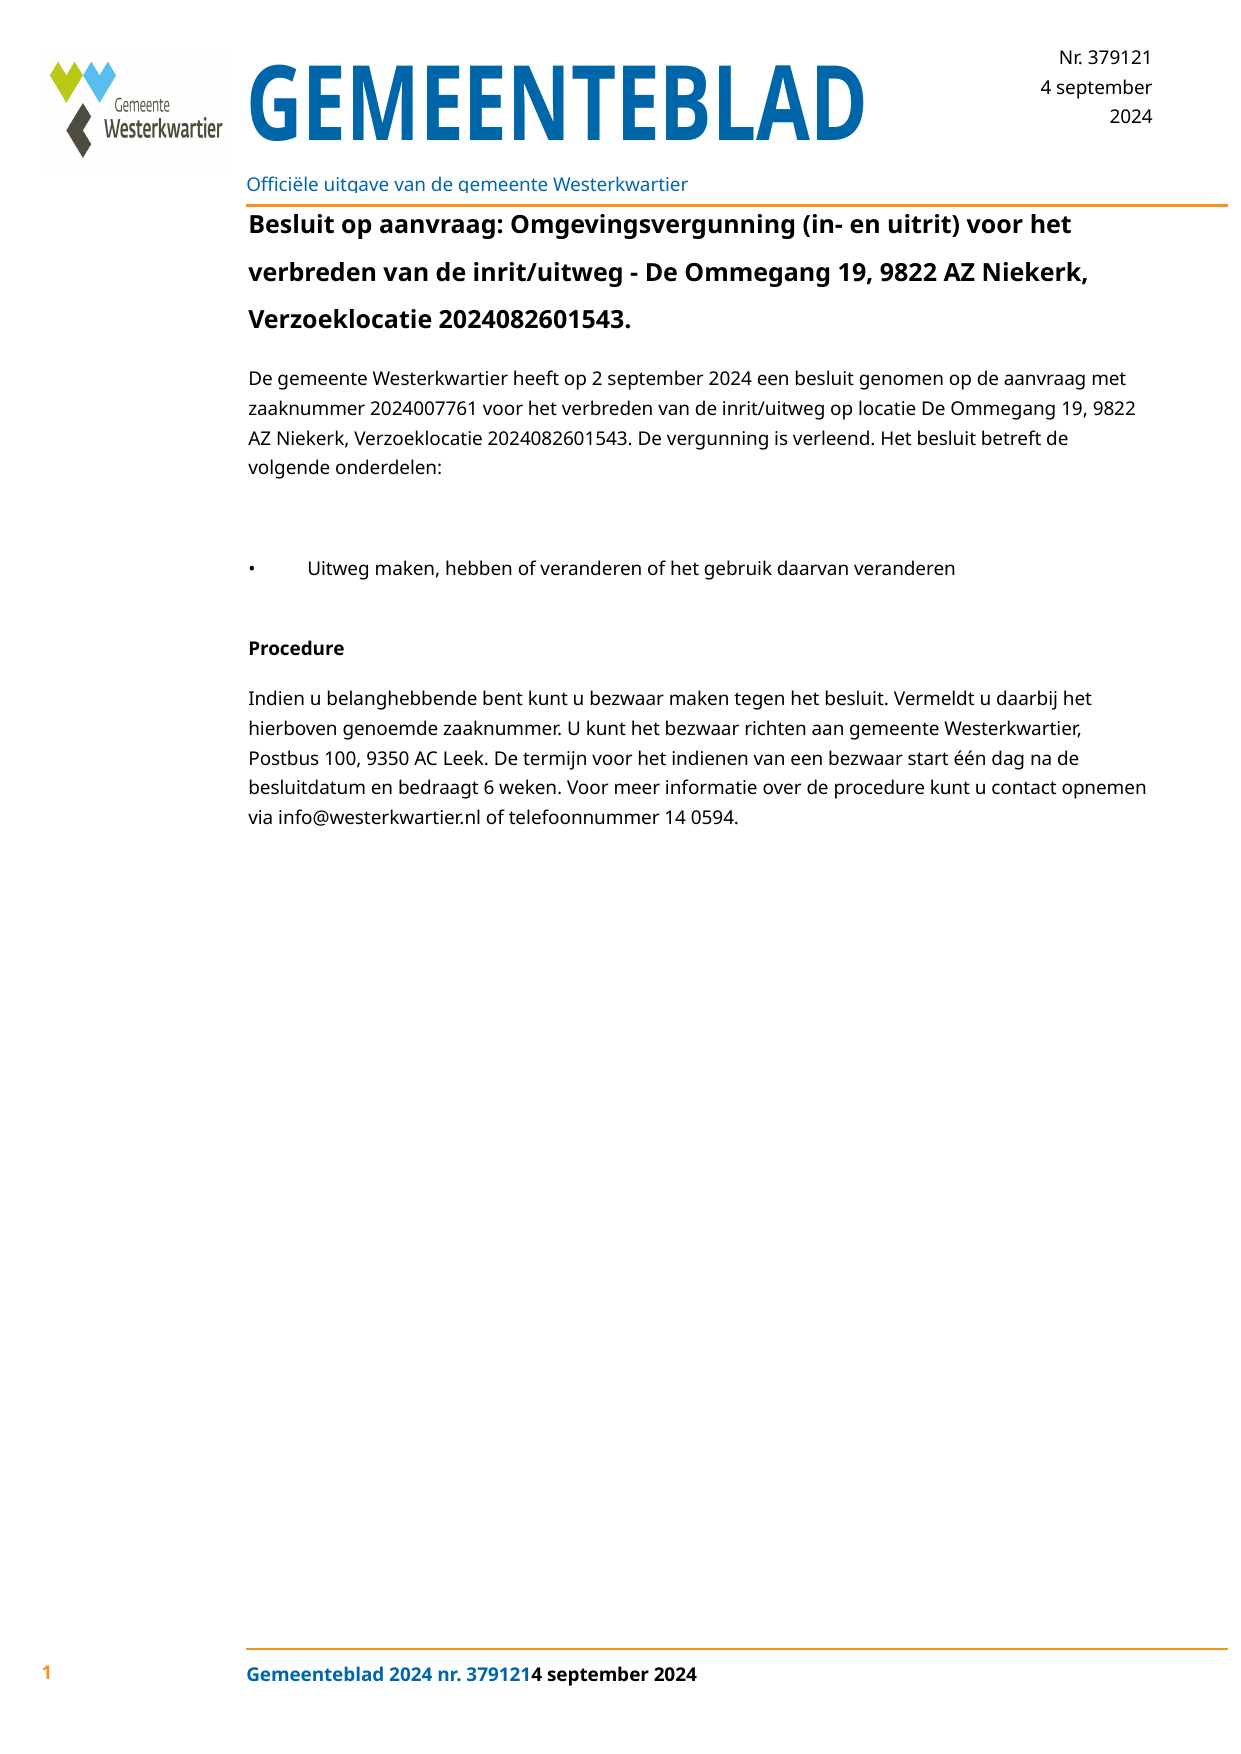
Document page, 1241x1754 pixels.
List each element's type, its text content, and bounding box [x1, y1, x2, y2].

picture [41, 47, 231, 172]
text Indien u belanghebbende bent kunt u bezwaar maken tegen het besluit. Vermeldt u daarbij het hierboven genoemde zaaknummer. U kunt het bezwaar richten aan gemeente Westerkwartier, Postbus 100, 9350 AC Leek. De termijn voor het indienen van een bezwaar start één dag na de besluitdatum en bedraagt 6 weken. Voor meer informatie over de procedure kunt u contact opnemen via info@westerkwartier.nl of telefoonnummer 14 0594. [248, 686, 1152, 829]
text Besluit op aanvraag: Omgevingsvergunning (in- en uitrit) voor het verbreden van de inrit/uitweg - De Ommegang 19, 9822 AZ Niekerk, Verzoeklocatie 2024082601543. [248, 207, 1152, 336]
list Uitweg maken, hebben of veranderen of het gebruik daarvan veranderen [248, 555, 1152, 581]
text Procedure [248, 635, 1152, 661]
text De gemeente Westerkwartier heeft op 2 september 2024 een besluit genomen op de aanvraag met zaaknummer 2024007761 voor het verbreden van de inrit/uitweg op locatie De Ommegang 19, 9822 AZ Niekerk, Verzoeklocatie 2024082601543. De vergunning is verleend. Het besluit betreft de volgende onderdelen: [248, 366, 1152, 480]
